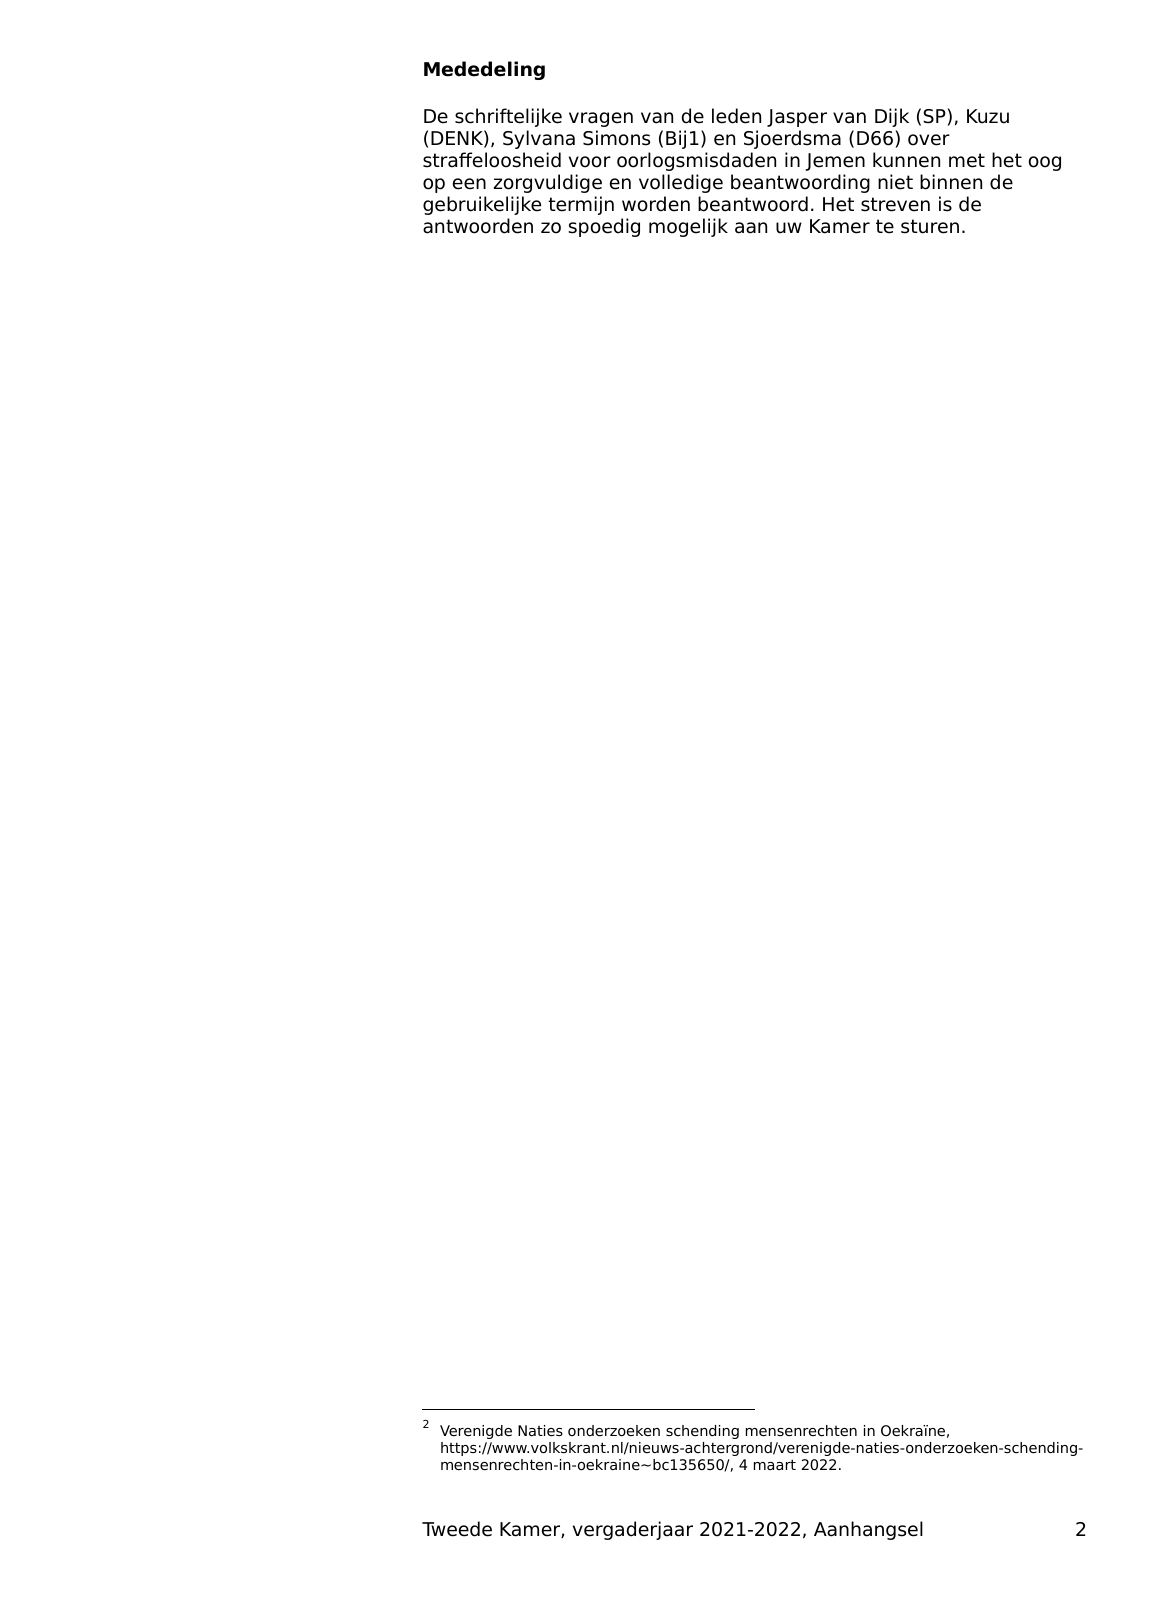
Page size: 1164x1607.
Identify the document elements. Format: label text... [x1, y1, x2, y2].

subtitle Mededeling [422, 59, 1087, 81]
text Verenigde Naties onderzoeken schending mensenrechten in Oekraïne, https://www.volkskrant.nl/nieuws-achtergrond/verenigde-naties-onderzoeken-schending-mensenrechten-in-oekraine~bc135650/, 4 maart 2022. [422, 1418, 1087, 1474]
text De schriftelijke vragen van de leden Jasper van Dijk (SP), Kuzu (DENK), Sylvana Simons (Bij1) en Sjoerdsma (D66) over straffeloosheid voor oorlogsmisdaden in Jemen kunnen met het oog op een zorgvuldige en volledige beantwoording niet binnen de gebruikelijke termijn worden beantwoord. Het streven is de antwoorden zo spoedig mogelijk aan uw Kamer te sturen. [422, 106, 1087, 238]
